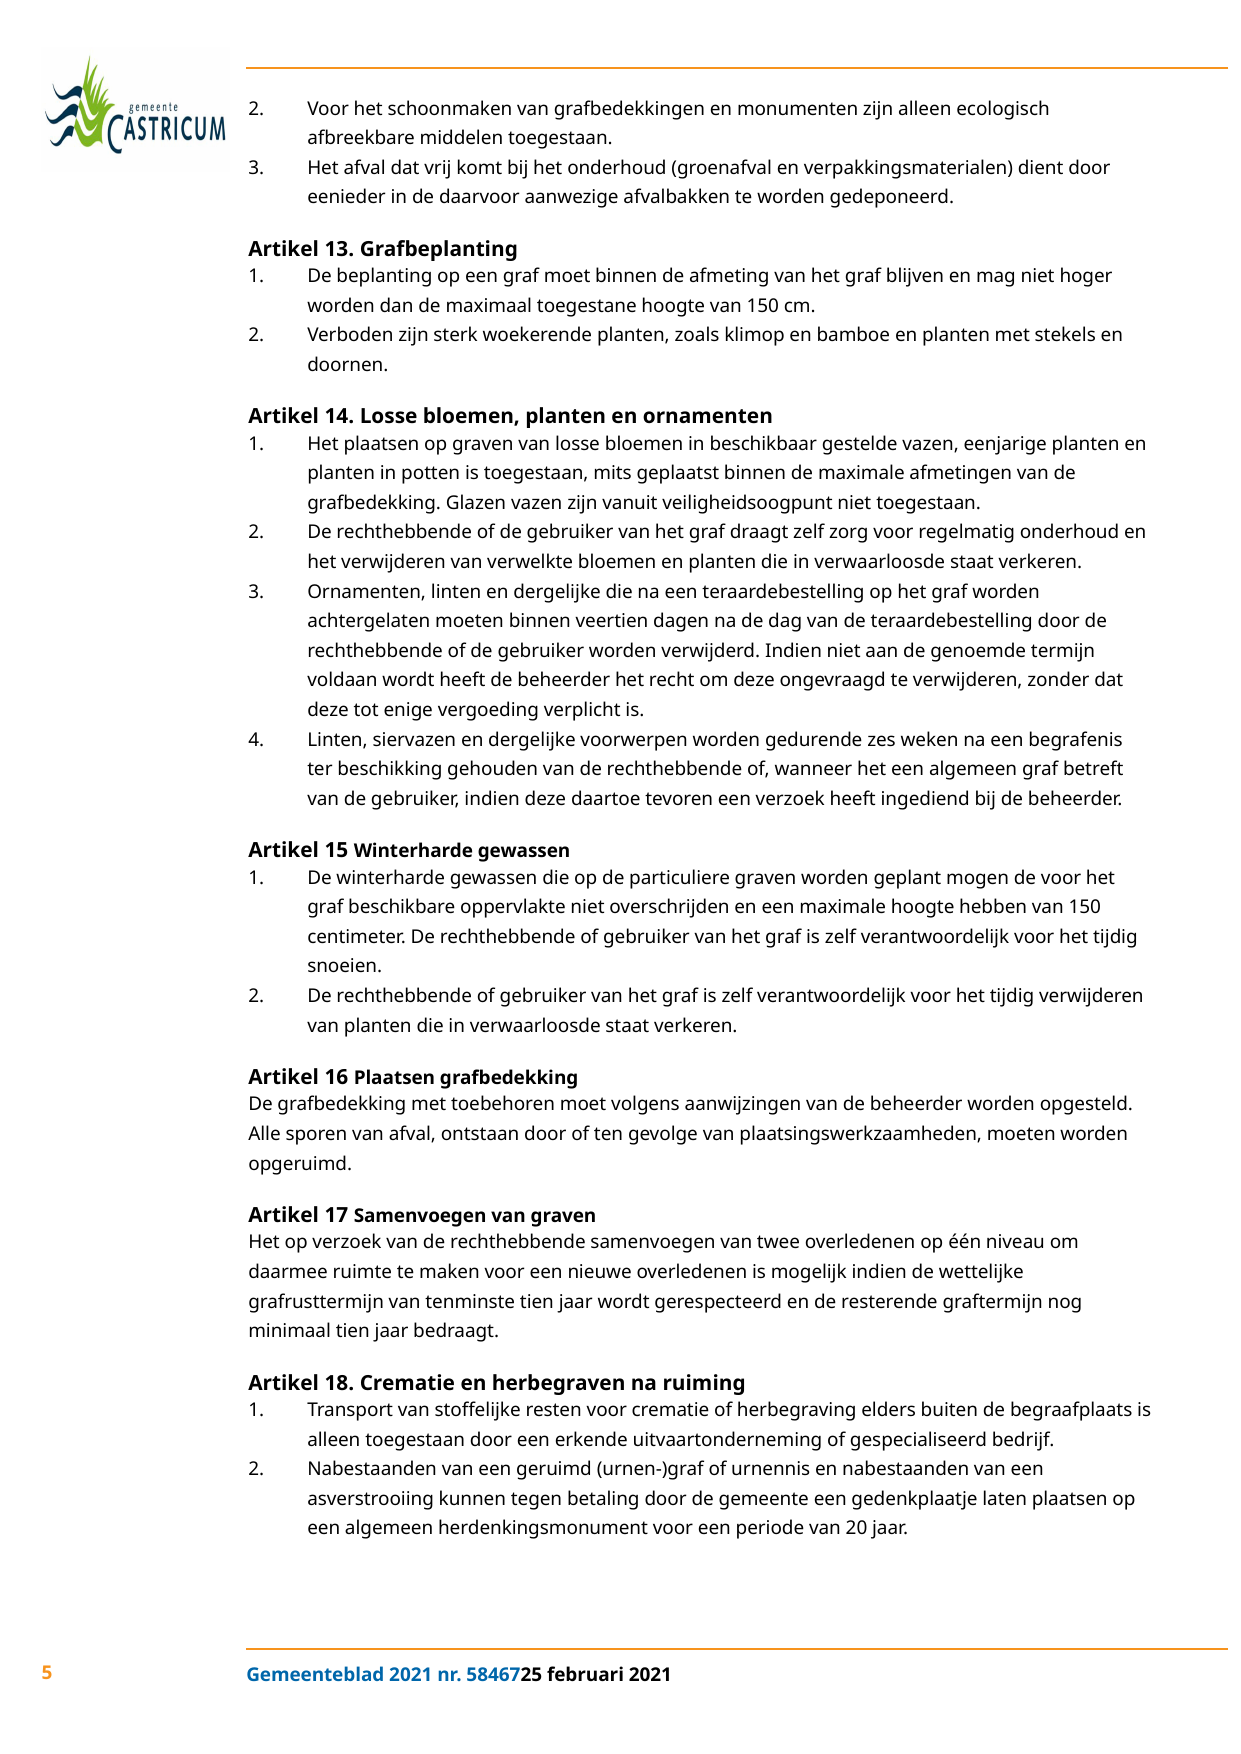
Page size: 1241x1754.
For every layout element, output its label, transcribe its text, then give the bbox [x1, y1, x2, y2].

text Artikel 18. Crematie en herbegraven na ruiming [248, 1368, 1152, 1396]
list De beplanting op een graf moet binnen de afmeting van het graf blijven en mag niet hoger worden dan de maximaal toegestane hoogte van 150 cm. [248, 262, 1152, 318]
list Ornamenten, linten en dergelijke die na een teraardebestelling op het graf worden achtergelaten moeten binnen veertien dagen na de dag van de teraardebestelling door de rechthebbende of de gebruiker worden verwijderd. Indien niet aan de genoemde termijn voldaan wordt heeft de beheerder het recht om deze ongevraagd te verwijderen, zonder dat deze tot enige vergoeding verplicht is. [248, 578, 1152, 722]
list Linten, siervazen en dergelijke voorwerpen worden gedurende zes weken na een begrafenis ter beschikking gehouden van de rechthebbende of, wanneer het een algemeen graf betreft van de gebruiker, indien deze daartoe tevoren een verzoek heeft ingediend bij de beheerder. [248, 726, 1152, 811]
text De grafbedekking met toebehoren moet volgens aanwijzingen van de beheerder worden opgesteld. Alle sporen van afval, ontstaan door of ten gevolge van plaatsingswerkzaamheden, moeten worden opgeruimd. [248, 1091, 1152, 1176]
list Het plaatsen op graven van losse bloemen in beschikbaar gestelde vazen, eenjarige planten en planten in potten is toegestaan, mits geplaatst binnen de maximale afmetingen van de grafbedekking. Glazen vazen zijn vanuit veiligheidsoogpunt niet toegestaan. [248, 430, 1152, 515]
list Voor het schoonmaken van grafbedekkingen en monumenten zijn alleen ecologisch afbreekbare middelen toegestaan. [248, 95, 1152, 150]
text Artikel 15 Winterharde gewassen [248, 835, 1152, 864]
text Artikel 16 Plaatsen grafbedekking [248, 1062, 1152, 1091]
picture [41, 47, 231, 172]
text Artikel 14. Losse bloemen, planten en ornamenten [248, 402, 1152, 430]
list Transport van stoffelijke resten voor crematie of herbegraving elders buiten de begraafplaats is alleen toegestaan door een erkende uitvaartonderneming of gespecialiseerd bedrijf. [248, 1396, 1152, 1452]
list De rechthebbende of de gebruiker van het graf draagt zelf zorg voor regelmatig onderhoud en het verwijderen van verwelkte bloemen en planten die in verwaarloosde staat verkeren. [248, 519, 1152, 574]
list Nabestaanden van een geruimd (urnen-)graf of urnennis en nabestaanden van een asverstrooiing kunnen tegen betaling door de gemeente een gedenkplaatje laten plaatsen op een algemeen herdenkingsmonument voor een periode van 20 jaar. [248, 1455, 1152, 1540]
list De winterharde gewassen die op de particuliere graven worden geplant mogen de voor het graf beschikbare oppervlakte niet overschrijden en een maximale hoogte hebben van 150 centimeter. De rechthebbende of gebruiker van het graf is zelf verantwoordelijk voor het tijdig snoeien. [248, 864, 1152, 978]
text Artikel 13. Grafbeplanting [248, 234, 1152, 262]
text Het op verzoek van de rechthebbende samenvoegen van twee overledenen op één niveau om daarmee ruimte te maken voor een nieuwe overledenen is mogelijk indien de wettelijke grafrusttermijn van tenminste tien jaar wordt gerespecteerd en de resterende graftermijn nog minimaal tien jaar bedraagt. [248, 1229, 1152, 1343]
list Verboden zijn sterk woekerende planten, zoals klimop en bamboe en planten met stekels en doornen. [248, 322, 1152, 377]
text Artikel 17 Samenvoegen van graven [248, 1200, 1152, 1229]
list De rechthebbende of gebruiker van het graf is zelf verantwoordelijk voor het tijdig verwijderen van planten die in verwaarloosde staat verkeren. [248, 982, 1152, 1037]
list Het afval dat vrij komt bij het onderhoud (groenafval en verpakkingsmaterialen) dient door eenieder in de daarvoor aanwezige afvalbakken te worden gedeponeerd. [248, 154, 1152, 209]
